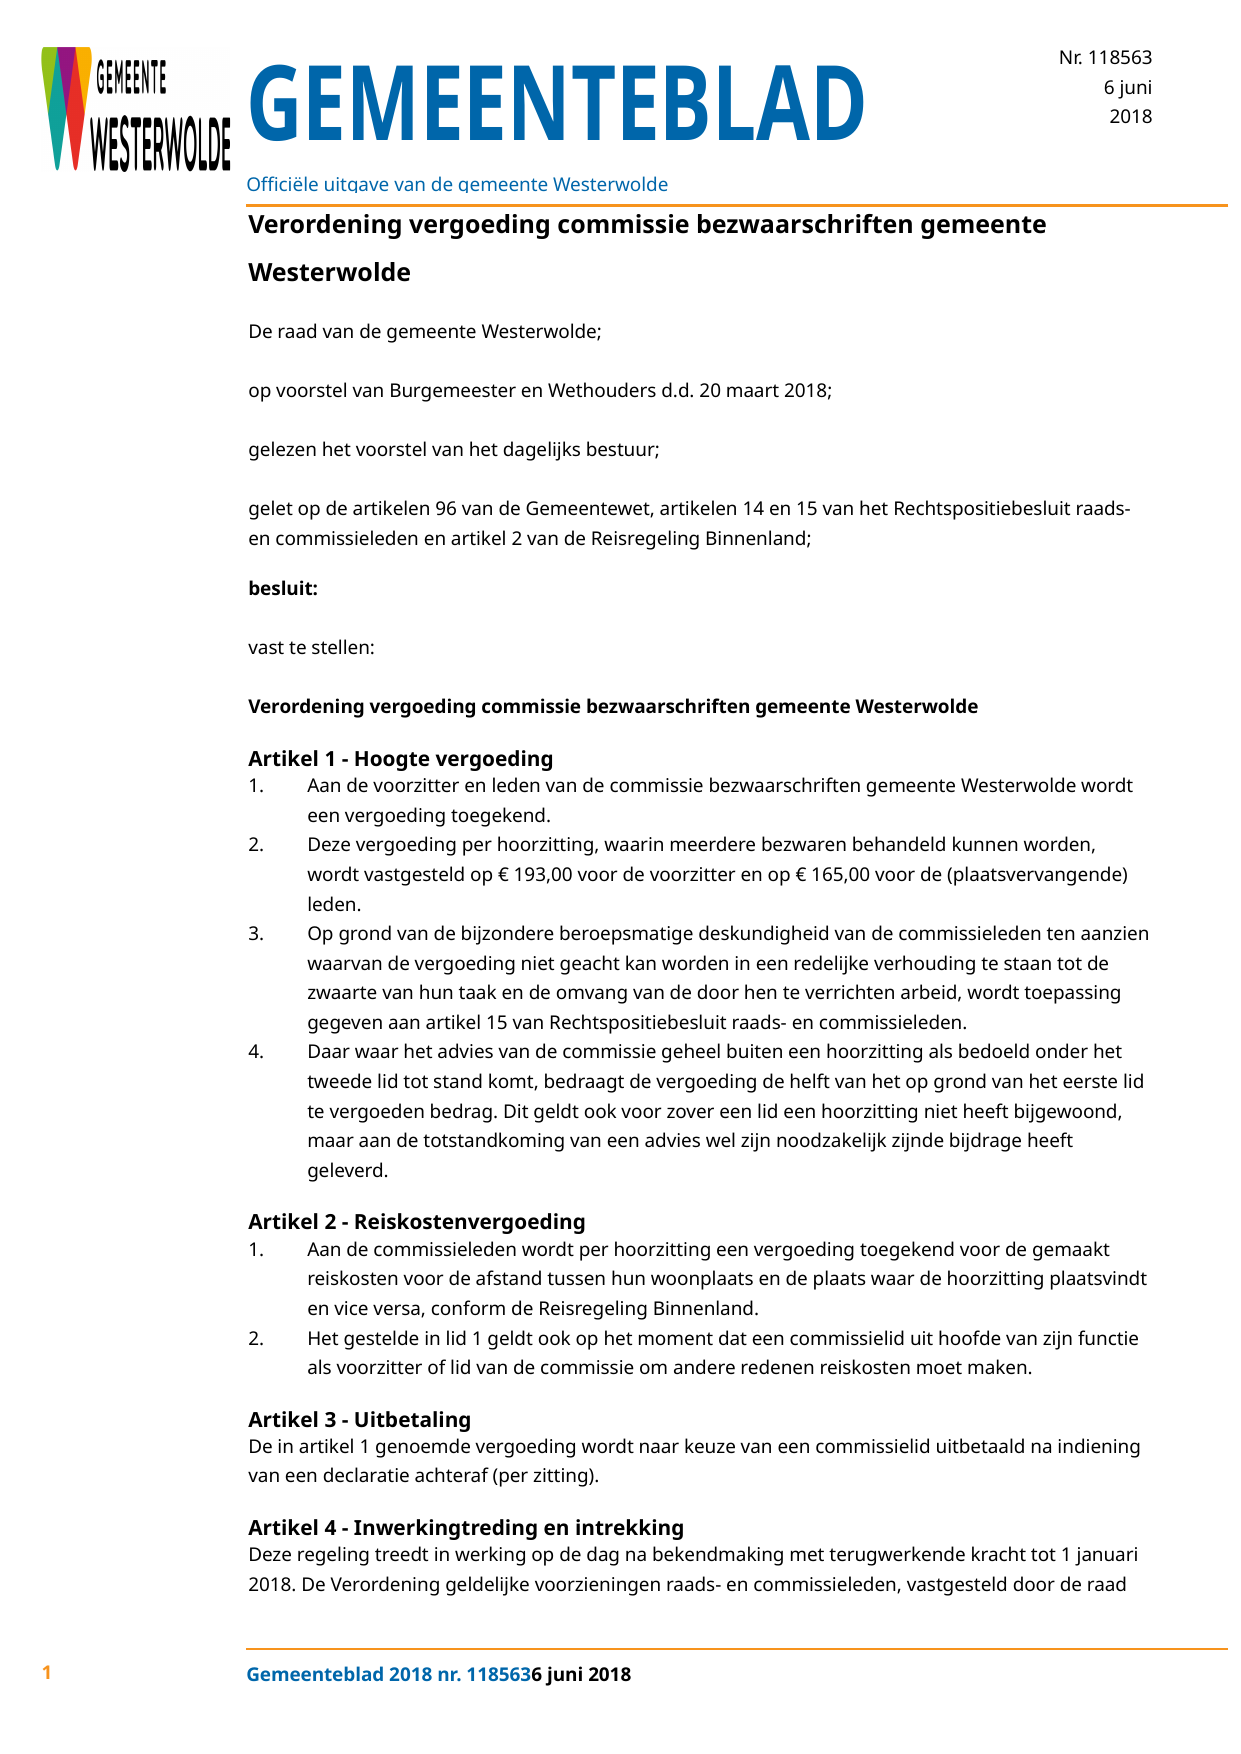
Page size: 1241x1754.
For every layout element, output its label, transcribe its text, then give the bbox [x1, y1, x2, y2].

text Artikel 1 - Hoogte vergoeding [248, 744, 1152, 772]
picture [41, 47, 231, 172]
text Deze regeling treedt in werking op de dag na bekendmaking met terugwerkende kracht tot 1 januari 2018. De Verordening geldelijke voorzieningen raads- en commissieleden, vastgesteld door de raad [248, 1542, 1152, 1597]
list Aan de voorzitter en leden van de commissie bezwaarschriften gemeente Westerwolde wordt een vergoeding toegekend. [248, 772, 1152, 828]
text Artikel 4 - Inwerkingtreding en intrekking [248, 1513, 1152, 1542]
text Verordening vergoeding commissie bezwaarschriften gemeente Westerwolde [248, 207, 1152, 288]
text op voorstel van Burgemeester en Wethouders d.d. 20 maart 2018; [248, 377, 1152, 403]
list Het gestelde in lid 1 geldt ook op het moment dat een commissielid uit hoofde van zijn functie als voorzitter of lid van de commissie om andere redenen reiskosten moet maken. [248, 1325, 1152, 1380]
text vast te stellen: [248, 634, 1152, 660]
text Artikel 2 - Reiskostenvergoeding [248, 1207, 1152, 1236]
list Deze vergoeding per hoorzitting, waarin meerdere bezwaren behandeld kunnen worden, wordt vastgesteld op € 193,00 voor de voorzitter en op € 165,00 voor de (plaatsvervangende) leden. [248, 832, 1152, 917]
text De in artikel 1 genoemde vergoeding wordt naar keuze van een commissielid uitbetaald na indiening van een declaratie achteraf (per zitting). [248, 1433, 1152, 1488]
list Daar waar het advies van de commissie geheel buiten een hoorzitting als bedoeld onder het tweede lid tot stand komt, bedraagt de vergoeding de helft van het op grond van het eerste lid te vergoeden bedrag. Dit geldt ook voor zover een lid een hoorzitting niet heeft bijgewoond, maar aan de totstandkoming van een advies wel zijn noodzakelijk zijnde bijdrage heeft geleverd. [248, 1039, 1152, 1183]
text De raad van de gemeente Westerwolde; [248, 318, 1152, 344]
text Verordening vergoeding commissie bezwaarschriften gemeente Westerwolde [248, 694, 1152, 719]
list Aan de commissieleden wordt per hoorzitting een vergoeding toegekend voor de gemaakt reiskosten voor de afstand tussen hun woonplaats en de plaats waar de hoorzitting plaatsvindt en vice versa, conform de Reisregeling Binnenland. [248, 1236, 1152, 1321]
text besluit: [248, 575, 1152, 601]
text gelet op de artikelen 96 van de Gemeentewet, artikelen 14 en 15 van het Rechtspositiebesluit raads- en commissieleden en artikel 2 van de Reisregeling Binnenland; [248, 495, 1152, 551]
list Op grond van de bijzondere beroepsmatige deskundigheid van de commissieleden ten aanzien waarvan de vergoeding niet geacht kan worden in een redelijke verhouding te staan tot de zwaarte van hun taak en de omvang van de door hen te verrichten arbeid, wordt toepassing gegeven aan artikel 15 van Rechtspositiebesluit raads- en commissieleden. [248, 920, 1152, 1035]
text Artikel 3 - Uitbetaling [248, 1405, 1152, 1433]
text gelezen het voorstel van het dagelijks bestuur; [248, 436, 1152, 462]
